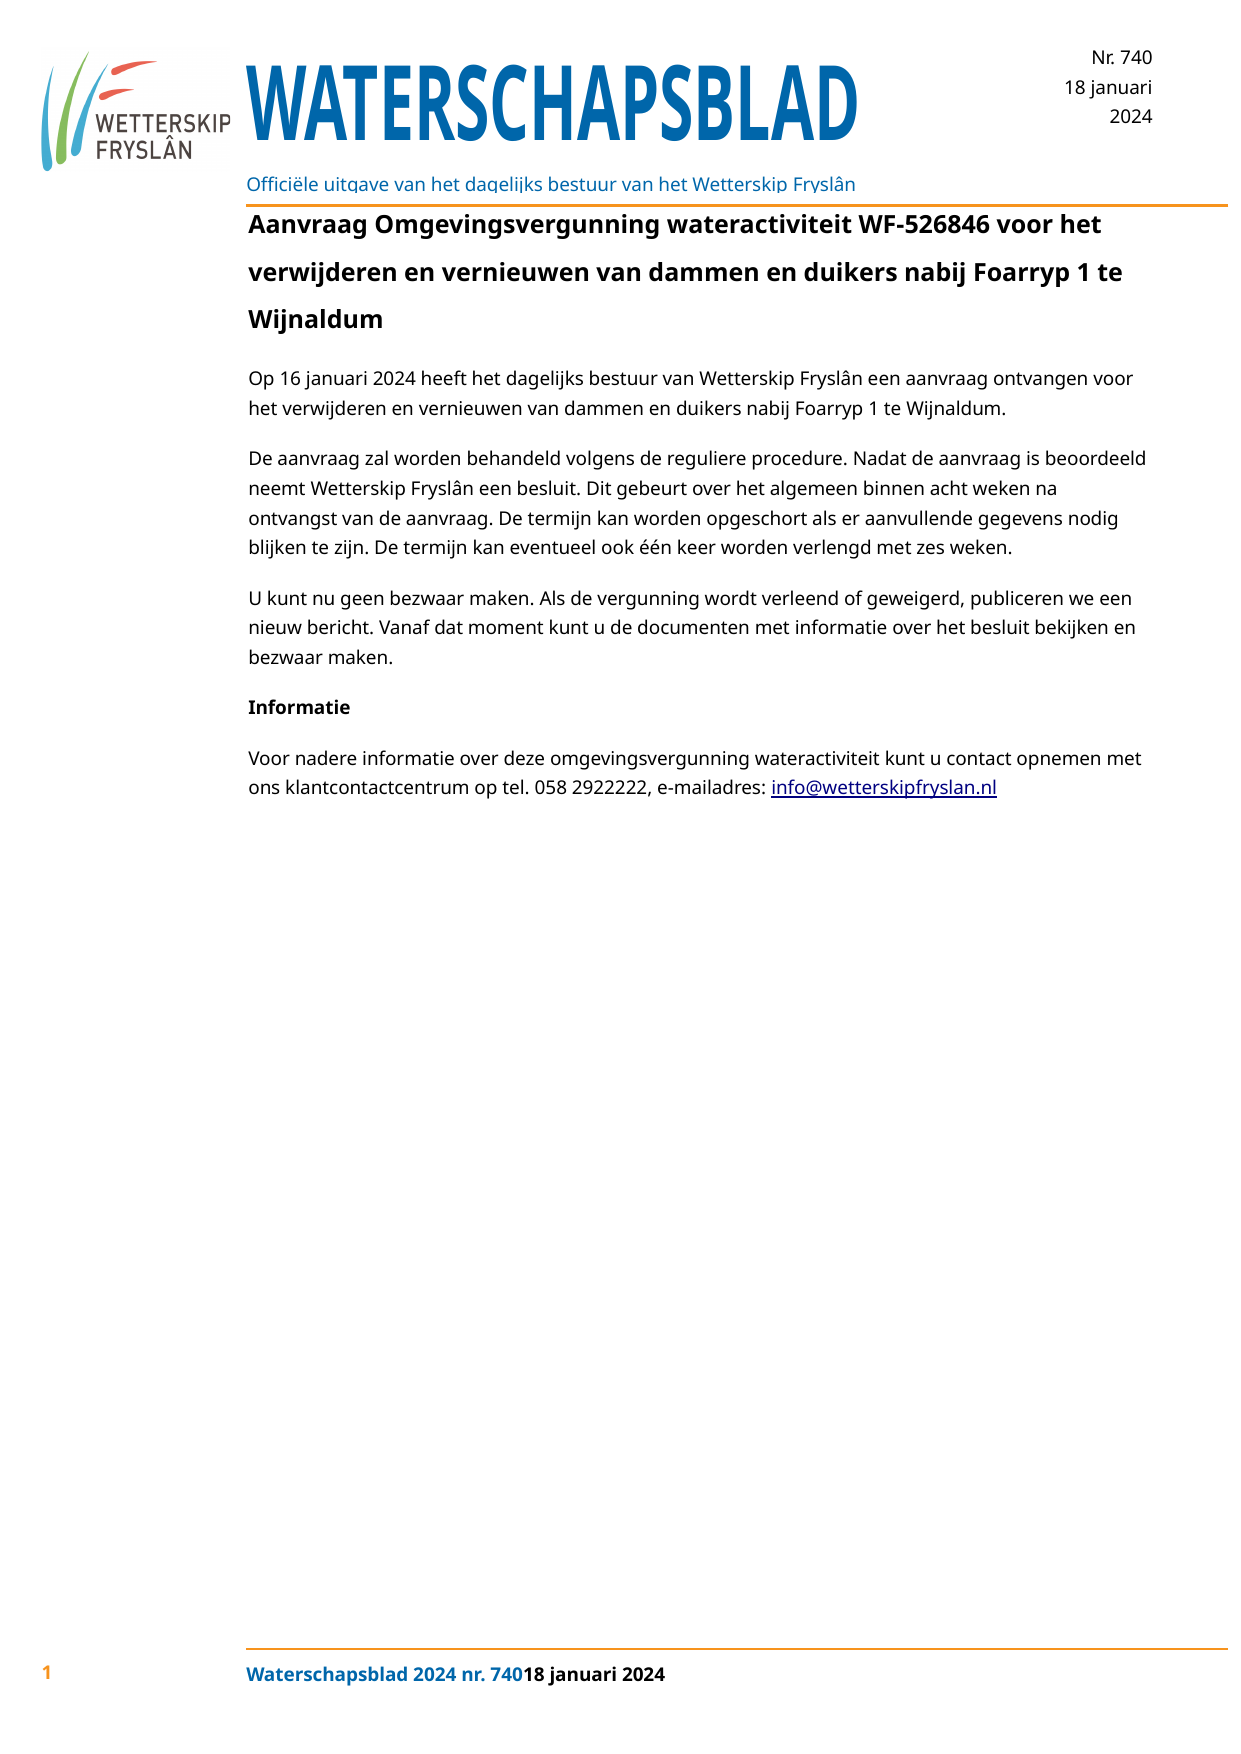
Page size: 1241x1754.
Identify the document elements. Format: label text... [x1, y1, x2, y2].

text Informatie [248, 694, 1152, 720]
text De aanvraag zal worden behandeld volgens de reguliere procedure. Nadat de aanvraag is beoordeeld neemt Wetterskip Fryslân een besluit. Dit gebeurt over het algemeen binnen acht weken na ontvangst van de aanvraag. De termijn kan worden opgeschort als er aanvullende gegevens nodig blijken te zijn. De termijn kan eventueel ook één keer worden verlengd met zes weken. [248, 446, 1152, 560]
text Aanvraag Omgevingsvergunning wateractiviteit WF-526846 voor het verwijderen en vernieuwen van dammen en duikers nabij Foarryp 1 te Wijnaldum [248, 207, 1152, 336]
text U kunt nu geen bezwaar maken. Als de vergunning wordt verleend of geweigerd, publiceren we een nieuw bericht. Vanaf dat moment kunt u de documenten met informatie over het besluit bekijken en bezwaar maken. [248, 585, 1152, 669]
text Op 16 januari 2024 heeft het dagelijks bestuur van Wetterskip Fryslân een aanvraag ontvangen voor het verwijderen en vernieuwen van dammen en duikers nabij Foarryp 1 te Wijnaldum. [248, 366, 1152, 421]
picture [41, 47, 231, 172]
text Voor nadere informatie over deze omgevingsvergunning wateractiviteit kunt u contact opnemen met ons klantcontactcentrum op tel. 058 2922222, e-mailadres: info@wetterskipfryslan.nl [248, 745, 1152, 800]
